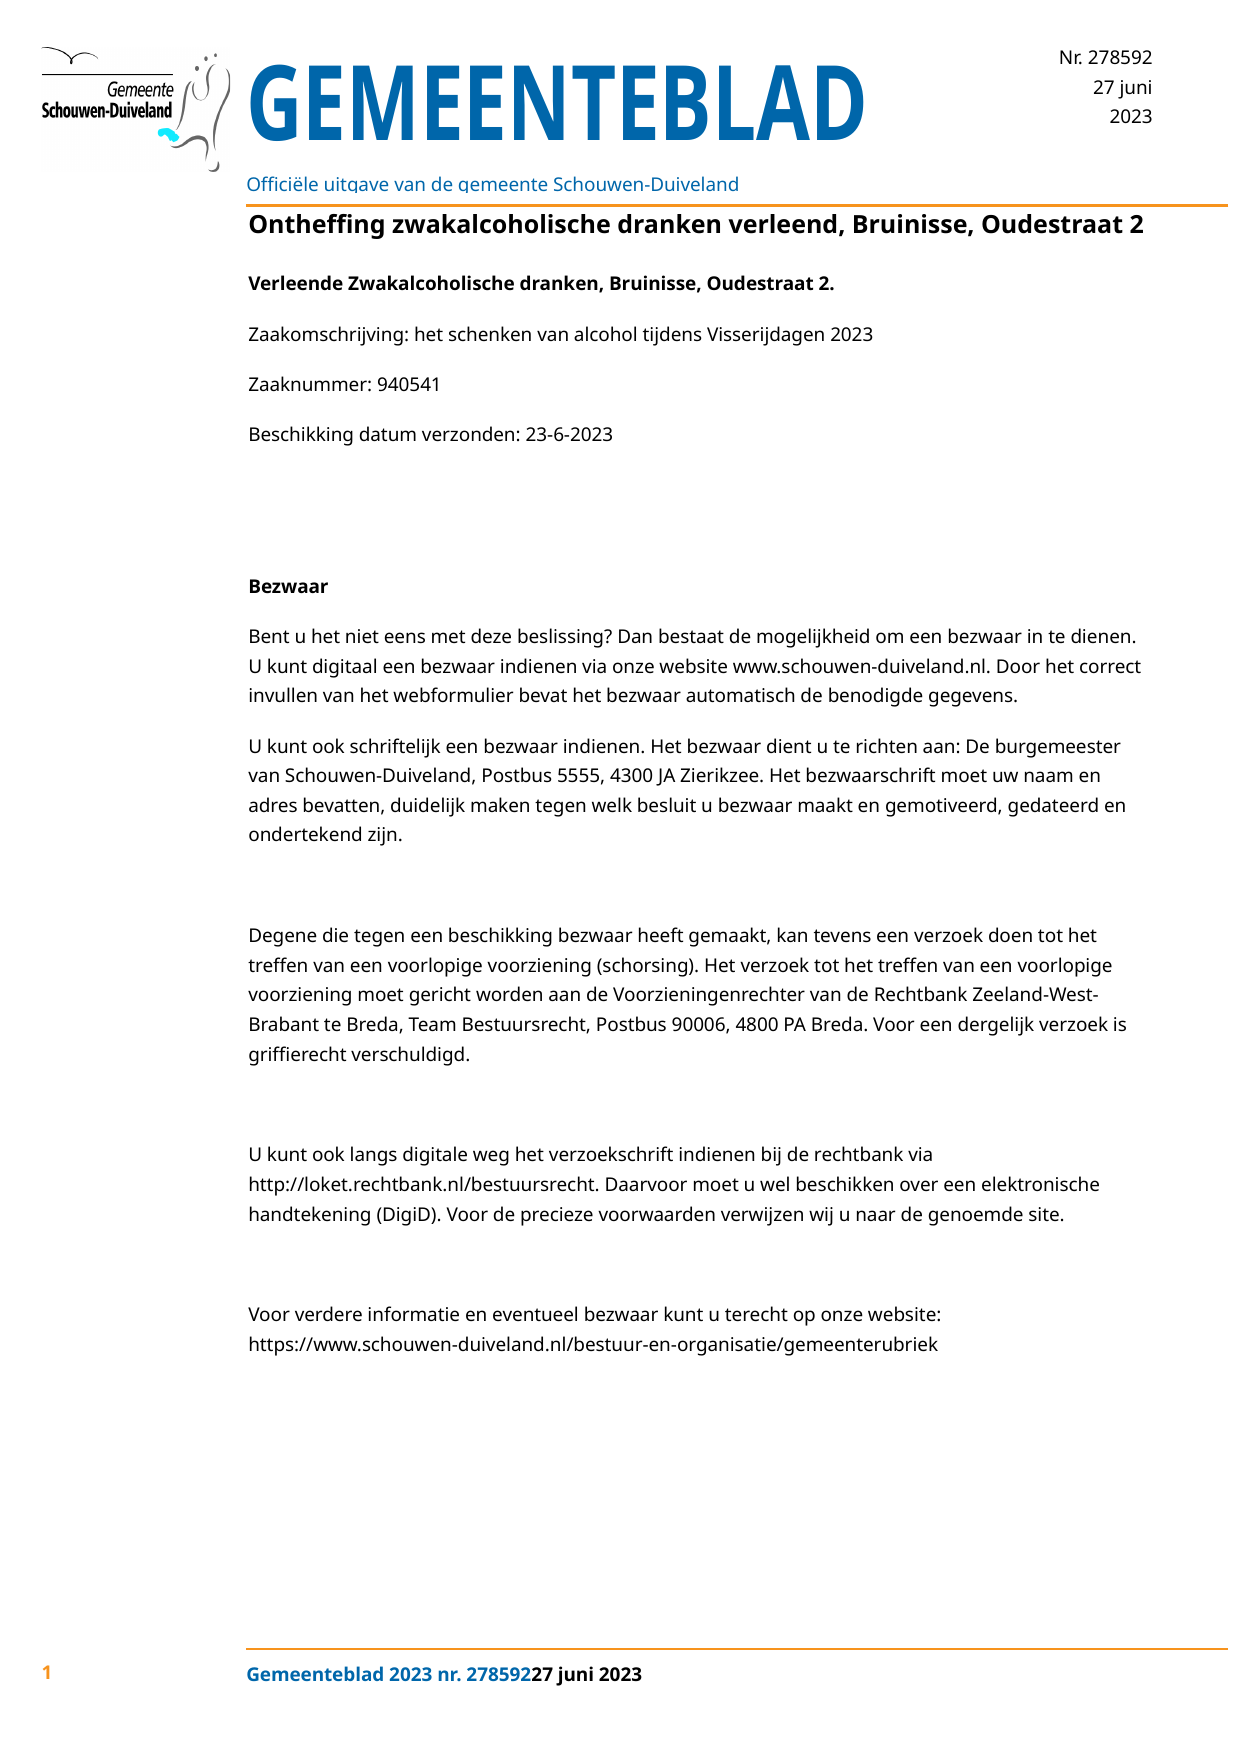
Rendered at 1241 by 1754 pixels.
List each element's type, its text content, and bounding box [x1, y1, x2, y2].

text Verleende Zwakalcoholische dranken, Bruinisse, Oudestraat 2. [248, 270, 1152, 296]
picture [41, 47, 231, 172]
text Ontheffing zwakalcoholische dranken verleend, Bruinisse, Oudestraat 2 [248, 207, 1152, 241]
text Zaaknummer: 940541 [248, 371, 1152, 397]
text Beschikking datum verzonden: 23-6-2023 [248, 422, 1152, 447]
text Degene die tegen een beschikking bezwaar heeft gemaakt, kan tevens een verzoek doen tot het treffen van een voorlopige voorziening (schorsing). Het verzoek tot het treffen van een voorlopige voorziening moet gericht worden aan de Voorzieningenrechter van de Rechtbank Zeeland-West-Brabant te Breda, Team Bestuursrecht, Postbus 90006, 4800 PA Breda. Voor een dergelijk verzoek is griffierecht verschuldigd. [248, 922, 1152, 1066]
text U kunt ook schriftelijk een bezwaar indienen. Het bezwaar dient u te richten aan: De burgemeester van Schouwen-Duiveland, Postbus 5555, 4300 JA Zierikzee. Het bezwaarschrift moet uw naam en adres bevatten, duidelijk maken tegen welk besluit u bezwaar maakt en gemotiveerd, gedateerd en ondertekend zijn. [248, 733, 1152, 847]
text Voor verdere informatie en eventueel bezwaar kunt u terecht op onze website: https://www.schouwen-duiveland.nl/bestuur-en-organisatie/gemeenterubriek [248, 1302, 1152, 1357]
text Bent u het niet eens met deze beslissing? Dan bestaat de mogelijkheid om een bezwaar in te dienen. U kunt digitaal een bezwaar indienen via onze website www.schouwen-duiveland.nl. Door het correct invullen van het webformulier bevat het bezwaar automatisch de benodigde gegevens. [248, 623, 1152, 708]
text U kunt ook langs digitale weg het verzoekschrift indienen bij de rechtbank via http://loket.rechtbank.nl/bestuursrecht. Daarvoor moet u wel beschikken over een elektronische handtekening (DigiD). Voor de precieze voorwaarden verwijzen wij u naar de genoemde site. [248, 1142, 1152, 1226]
text Bezwaar [248, 573, 1152, 598]
text Zaakomschrijving: het schenken van alcohol tijdens Visserijdagen 2023 [248, 321, 1152, 346]
